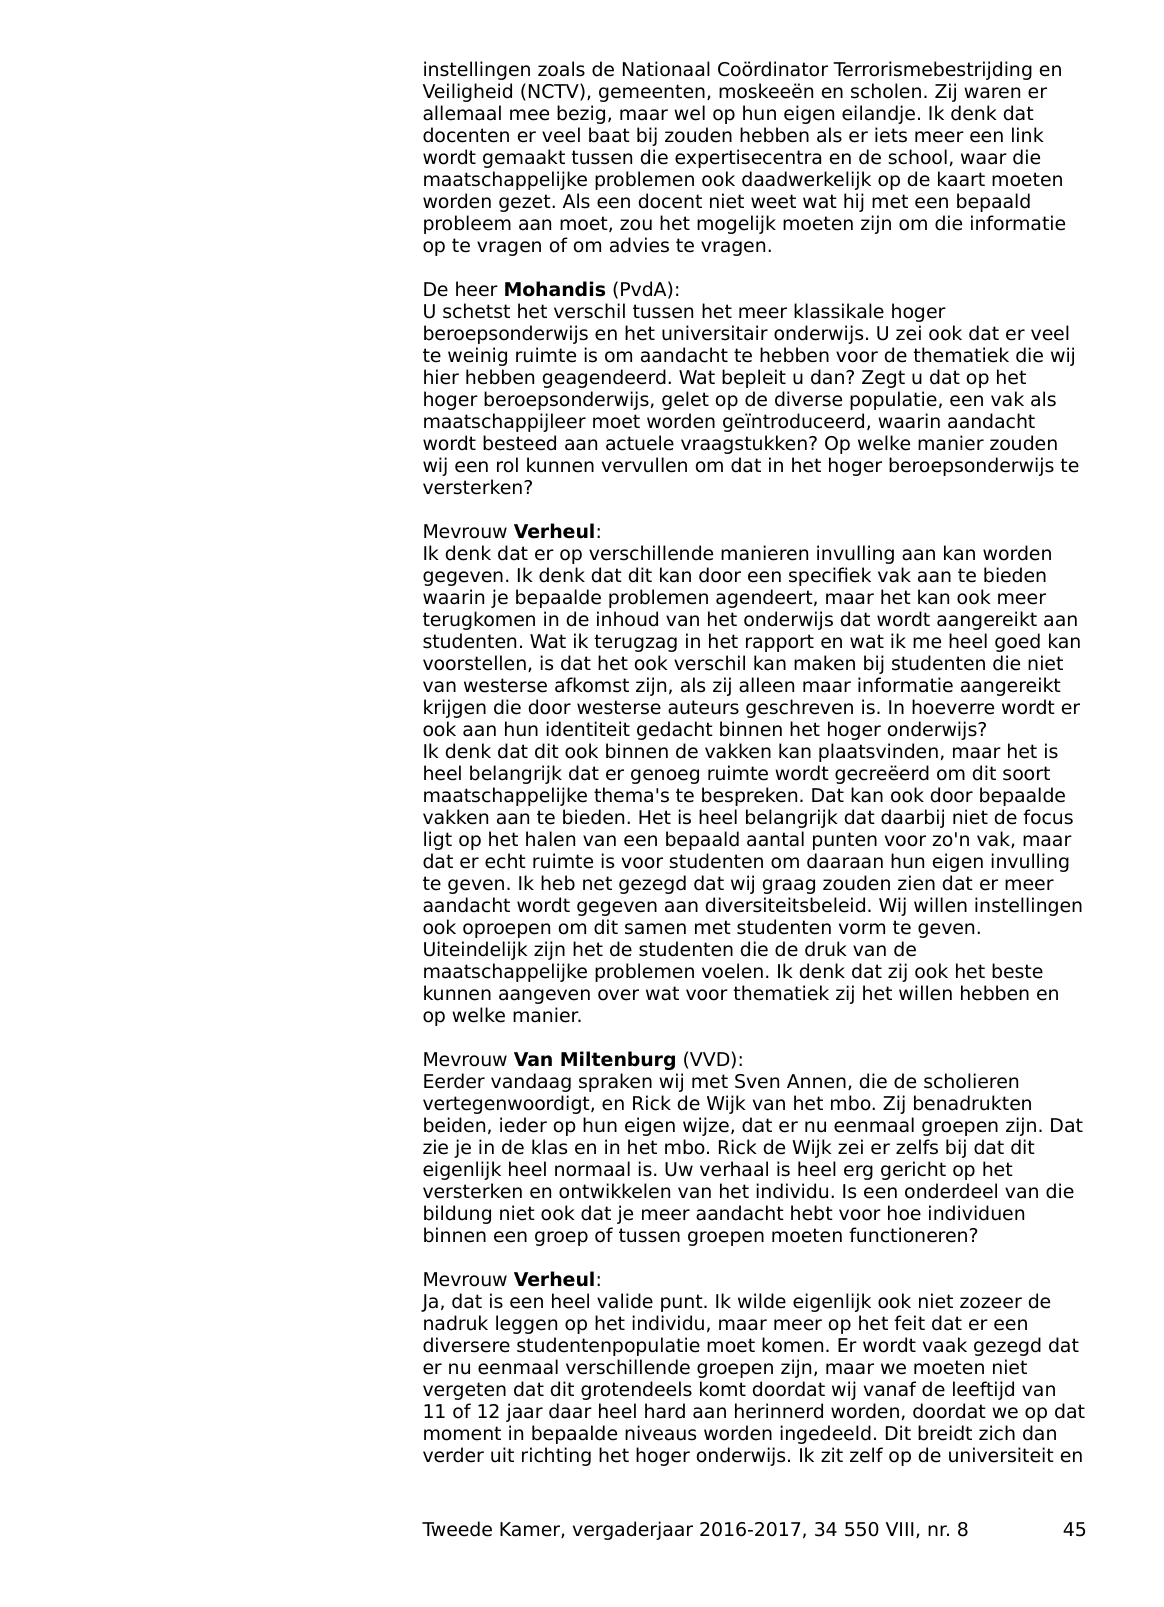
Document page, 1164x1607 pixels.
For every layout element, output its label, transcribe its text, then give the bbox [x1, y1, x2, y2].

text De heer Mohandis (PvdA): [422, 279, 1087, 301]
text Mevrouw Verheul: [422, 521, 1087, 543]
text Ja, dat is een heel valide punt. Ik wilde eigenlijk ook niet zozeer de nadruk leggen op het individu, maar meer op het feit dat er een diversere studentenpopulatie moet komen. Er wordt vaak gezegd dat er nu eenmaal verschillende groepen zijn, maar we moeten niet vergeten dat dit grotendeels komt doordat wij vanaf de leeftijd van 11 of 12 jaar daar heel hard aan herinnerd worden, doordat we op dat moment in bepaalde niveaus worden ingedeeld. Dit breidt zich dan verder uit richting het hoger onderwijs. Ik zit zelf op de universiteit en [422, 1291, 1087, 1467]
text Mevrouw Van Miltenburg (VVD): [422, 1049, 1087, 1071]
text Eerder vandaag spraken wij met Sven Annen, die de scholieren vertegenwoordigt, en Rick de Wijk van het mbo. Zij benadrukten beiden, ieder op hun eigen wijze, dat er nu eenmaal groepen zijn. Dat zie je in de klas en in het mbo. Rick de Wijk zei er zelfs bij dat dit eigenlijk heel normaal is. Uw verhaal is heel erg gericht op het versterken en ontwikkelen van het individu. Is een onderdeel van die bildung niet ook dat je meer aandacht hebt voor hoe individuen binnen een groep of tussen groepen moeten functioneren? [422, 1071, 1087, 1247]
text Ik denk dat er op verschillende manieren invulling aan kan worden gegeven. Ik denk dat dit kan door een specifiek vak aan te bieden waarin je bepaalde problemen agendeert, maar het kan ook meer terugkomen in de inhoud van het onderwijs dat wordt aangereikt aan studenten. Wat ik terugzag in het rapport en wat ik me heel goed kan voorstellen, is dat het ook verschil kan maken bij studenten die niet van westerse afkomst zijn, als zij alleen maar informatie aangereikt krijgen die door westerse auteurs geschreven is. In hoeverre wordt er ook aan hun identiteit gedacht binnen het hoger onderwijs? [422, 543, 1087, 741]
text instellingen zoals de Nationaal Coördinator Terrorismebestrijding en Veiligheid (NCTV), gemeenten, moskeeën en scholen. Zij waren er allemaal mee bezig, maar wel op hun eigen eilandje. Ik denk dat docenten er veel baat bij zouden hebben als er iets meer een link wordt gemaakt tussen die expertisecentra en de school, waar die maatschappelijke problemen ook daadwerkelijk op de kaart moeten worden gezet. Als een docent niet weet wat hij met een bepaald probleem aan moet, zou het mogelijk moeten zijn om die informatie op te vragen of om advies te vragen. [422, 59, 1087, 257]
text U schetst het verschil tussen het meer klassikale hoger beroepsonderwijs en het universitair onderwijs. U zei ook dat er veel te weinig ruimte is om aandacht te hebben voor de thematiek die wij hier hebben geagendeerd. Wat bepleit u dan? Zegt u dat op het hoger beroepsonderwijs, gelet op de diverse populatie, een vak als maatschappijleer moet worden geïntroduceerd, waarin aandacht wordt besteed aan actuele vraagstukken? Op welke manier zouden wij een rol kunnen vervullen om dat in het hoger beroepsonderwijs te versterken? [422, 301, 1087, 499]
text Ik denk dat dit ook binnen de vakken kan plaatsvinden, maar het is heel belangrijk dat er genoeg ruimte wordt gecreëerd om dit soort maatschappelijke thema's te bespreken. Dat kan ook door bepaalde vakken aan te bieden. Het is heel belangrijk dat daarbij niet de focus ligt op het halen van een bepaald aantal punten voor zo'n vak, maar dat er echt ruimte is voor studenten om daaraan hun eigen invulling te geven. Ik heb net gezegd dat wij graag zouden zien dat er meer aandacht wordt gegeven aan diversiteitsbeleid. Wij willen instellingen ook oproepen om dit samen met studenten vorm te geven. Uiteindelijk zijn het de studenten die de druk van de maatschappelijke problemen voelen. Ik denk dat zij ook het beste kunnen aangeven over wat voor thematiek zij het willen hebben en op welke manier. [422, 741, 1087, 1027]
text Mevrouw Verheul: [422, 1269, 1087, 1291]
